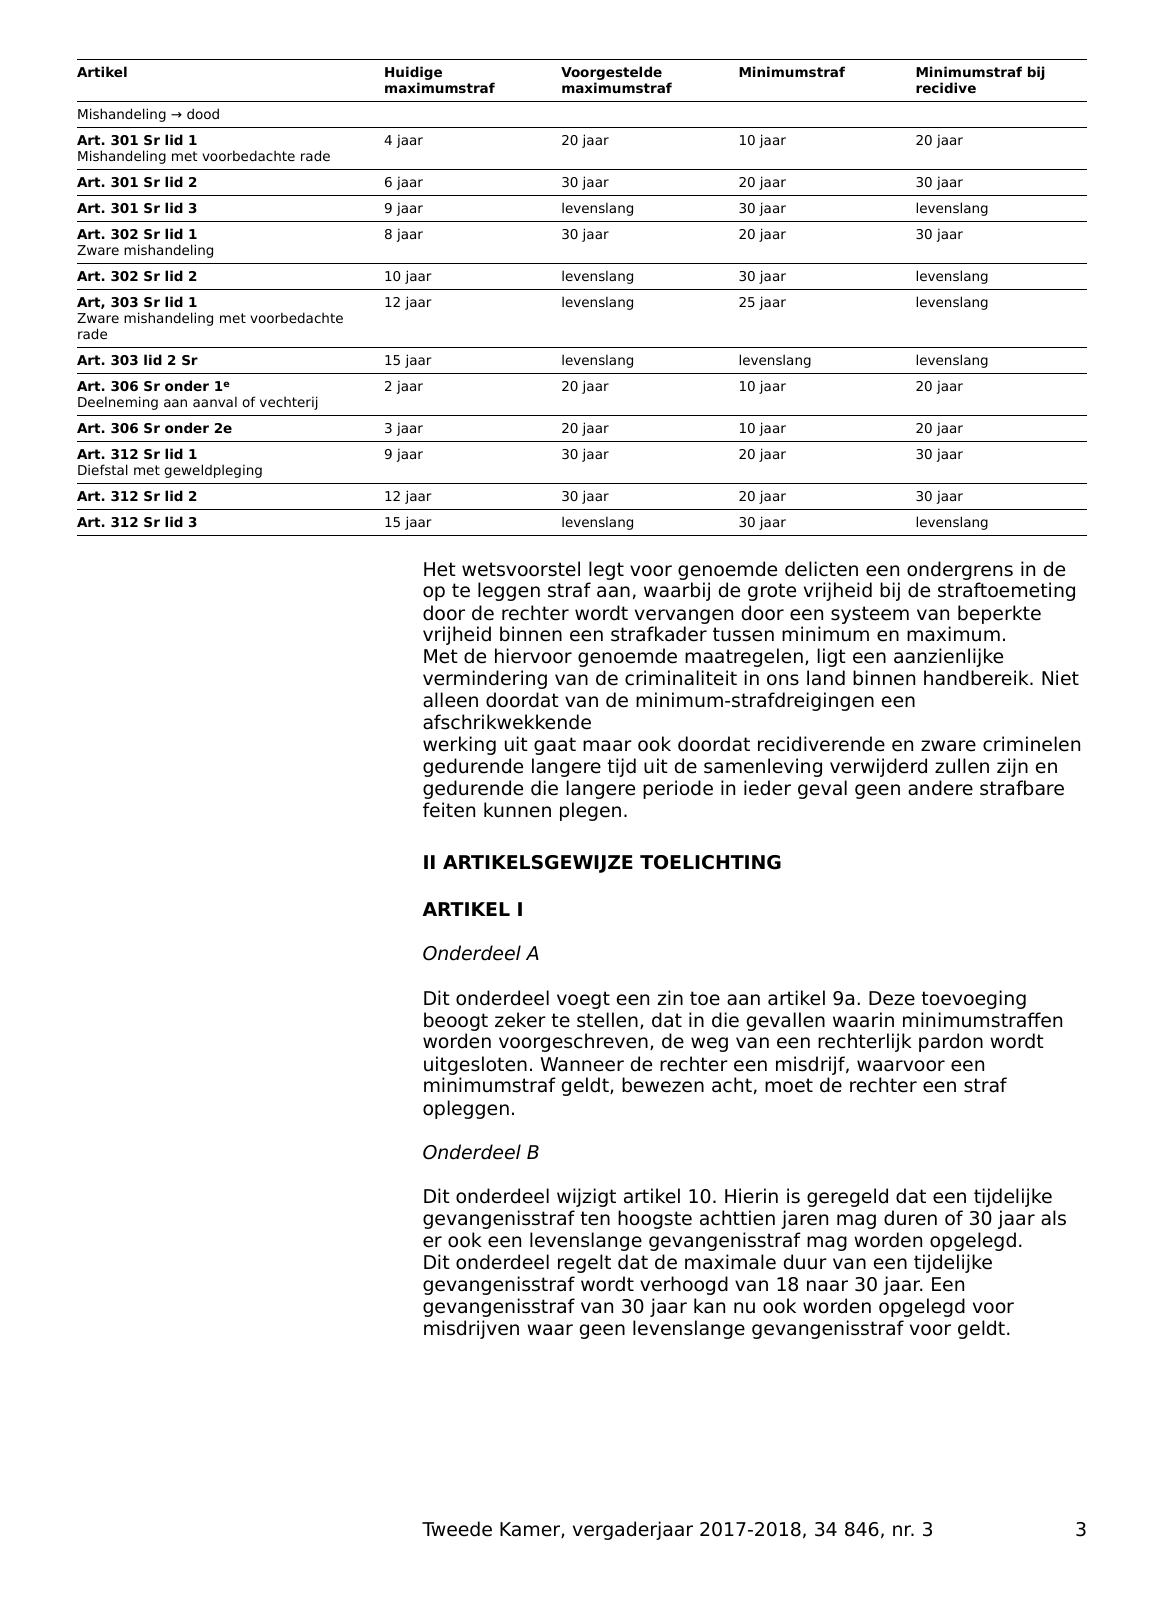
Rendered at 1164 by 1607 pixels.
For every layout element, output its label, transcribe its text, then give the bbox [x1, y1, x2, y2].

table_cell 30 jaar [555, 442, 732, 483]
table_cell levenslang [909, 348, 1087, 373]
table_cell 3 jaar [378, 416, 555, 441]
table_cell 15 jaar [378, 510, 555, 535]
table_cell Art. 312 Sr lid 3 [77, 510, 378, 535]
text Dit onderdeel regelt dat de maximale duur van een tijdelijke gevangenisstraf wordt verhoogd van 18 naar 30 jaar. Een gevangenisstraf van 30 jaar kan nu ook worden opgelegd voor misdrijven waar geen levenslange gevangenisstraf voor geldt. [422, 1252, 1087, 1339]
subtitle Onderdeel A [422, 943, 1087, 965]
table_cell levenslang [732, 348, 909, 373]
table_cell levenslang [909, 290, 1087, 347]
table_cell 20 jaar [555, 416, 732, 441]
text Dit onderdeel wijzigt artikel 10. Hierin is geregeld dat een tijdelijke gevangenisstraf ten hoogste achttien jaren mag duren of 30 jaar als er ook een levenslange gevangenisstraf mag worden opgelegd. [422, 1186, 1087, 1252]
table_cell 20 jaar [555, 128, 732, 169]
table_cell 25 jaar [732, 290, 909, 347]
table_cell 30 jaar [909, 442, 1087, 483]
table_cell 20 jaar [909, 416, 1087, 441]
table_cell 6 jaar [378, 170, 555, 195]
text Het wetsvoorstel legt voor genoemde delicten een ondergrens in de op te leggen straf aan, waarbij de grote vrijheid bij de straftoemeting door de rechter wordt vervangen door een systeem van beperkte vrijheid binnen een strafkader tussen minimum en maximum. [422, 558, 1087, 646]
table_cell levenslang [555, 290, 732, 347]
table_cell 20 jaar [909, 374, 1087, 415]
table_cell [378, 102, 555, 127]
table_cell 30 jaar [555, 170, 732, 195]
table_cell levenslang [909, 264, 1087, 289]
table_cell 20 jaar [909, 128, 1087, 169]
table_cell 30 jaar [909, 222, 1087, 263]
table_cell Art. 301 Sr lid 3 [77, 196, 378, 221]
table_cell 30 jaar [732, 196, 909, 221]
table_cell Art. 312 Sr lid 2 [77, 484, 378, 509]
subtitle II ARTIKELSGEWIJZE TOELICHTING [422, 852, 1087, 874]
table_cell Art. 302 Sr lid 1 Zware mishandeling [77, 222, 378, 263]
table_cell 10 jaar [378, 264, 555, 289]
table_cell levenslang [555, 348, 732, 373]
table_cell Art. 306 Sr onder 2e [77, 416, 378, 441]
table_cell levenslang [555, 264, 732, 289]
table_cell [555, 102, 732, 127]
table_cell Art. 306 Sr onder 1e Deelneming aan aanval of vechterij [77, 374, 378, 415]
table_cell 30 jaar [732, 510, 909, 535]
table_cell 10 jaar [732, 416, 909, 441]
table_cell Art. 301 Sr lid 2 [77, 170, 378, 195]
table_cell 2 jaar [378, 374, 555, 415]
table_cell 4 jaar [378, 128, 555, 169]
table_header Minimumstraf bij recidive [909, 60, 1087, 101]
table_cell 30 jaar [555, 222, 732, 263]
table_cell levenslang [555, 196, 732, 221]
table_cell 20 jaar [555, 374, 732, 415]
table_cell 9 jaar [378, 442, 555, 483]
table_cell 10 jaar [732, 128, 909, 169]
text werking uit gaat maar ook doordat recidiverende en zware criminelen gedurende langere tijd uit de samenleving verwijderd zullen zijn en gedurende die langere periode in ieder geval geen andere strafbare feiten kunnen plegen. [422, 734, 1087, 822]
table_cell 30 jaar [909, 484, 1087, 509]
table_header Huidige maximumstraf [378, 60, 555, 101]
subtitle Onderdeel B [422, 1142, 1087, 1163]
table_cell 12 jaar [378, 290, 555, 347]
table_cell levenslang [555, 510, 732, 535]
table_cell 15 jaar [378, 348, 555, 373]
table_cell 30 jaar [555, 484, 732, 509]
table_cell 8 jaar [378, 222, 555, 263]
table_cell levenslang [909, 510, 1087, 535]
text Dit onderdeel voegt een zin toe aan artikel 9a. Deze toevoeging beoogt zeker te stellen, dat in die gevallen waarin minimumstraffen worden voorgeschreven, de weg van een rechterlijk pardon wordt uitgesloten. Wanneer de rechter een misdrijf, waarvoor een minimumstraf geldt, bewezen acht, moet de rechter een straf opleggen. [422, 987, 1087, 1119]
table_cell 9 jaar [378, 196, 555, 221]
table_cell 20 jaar [732, 484, 909, 509]
text Met de hiervoor genoemde maatregelen, ligt een aanzienlijke vermindering van de criminaliteit in ons land binnen handbereik. Niet alleen doordat van de minimum-strafdreigingen een afschrikwekkende [422, 646, 1087, 734]
table_cell levenslang [909, 196, 1087, 221]
table_header Artikel [77, 60, 378, 101]
table_cell Art, 303 Sr lid 1 Zware mishandeling met voorbedachte rade [77, 290, 378, 347]
table_header Voorgestelde maximumstraf [555, 60, 732, 101]
table_cell 20 jaar [732, 442, 909, 483]
table_cell 30 jaar [909, 170, 1087, 195]
table_cell 30 jaar [732, 264, 909, 289]
table_cell [909, 102, 1087, 127]
table_cell Art. 303 lid 2 Sr [77, 348, 378, 373]
table_cell Art. 312 Sr lid 1 Diefstal met geweldpleging [77, 442, 378, 483]
table_cell Mishandeling → dood [77, 102, 378, 127]
table_cell Art. 301 Sr lid 1 Mishandeling met voorbedachte rade [77, 128, 378, 169]
table_cell Art. 302 Sr lid 2 [77, 264, 378, 289]
table_cell 20 jaar [732, 170, 909, 195]
table_cell 12 jaar [378, 484, 555, 509]
table_cell [732, 102, 909, 127]
table_header Minimumstraf [732, 60, 909, 101]
table_cell 10 jaar [732, 374, 909, 415]
subtitle ARTIKEL I [422, 899, 1087, 921]
table_cell 20 jaar [732, 222, 909, 263]
